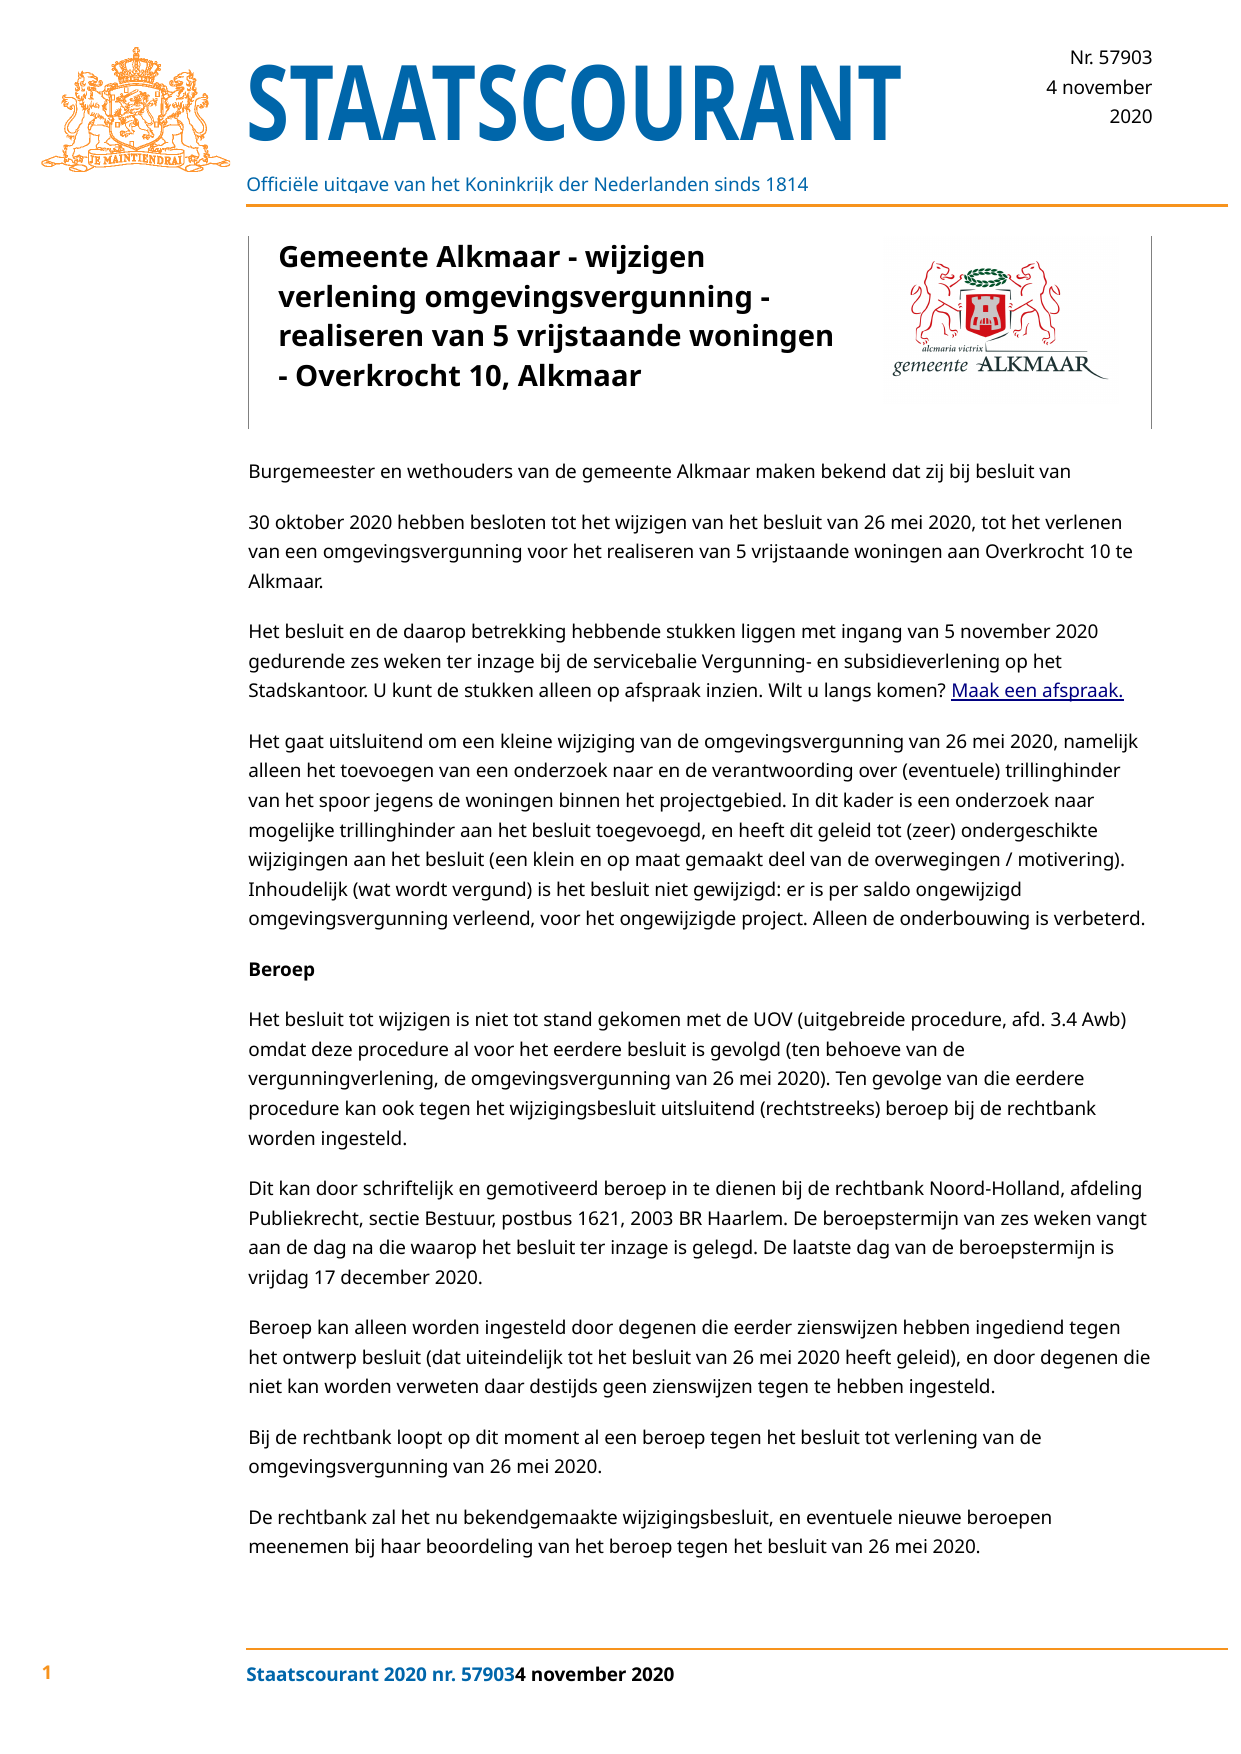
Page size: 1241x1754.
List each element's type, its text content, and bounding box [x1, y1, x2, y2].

table_header [850, 236, 1151, 429]
picture [41, 47, 231, 172]
text Beroep [248, 956, 1152, 982]
text 30 oktober 2020 hebben besloten tot het wijzigen van het besluit van 26 mei 2020, tot het verlenen van een omgevingsvergunning voor het realiseren van 5 vrijstaande woningen aan Overkrocht 10 te Alkmaar. [248, 509, 1152, 594]
text Dit kan door schriftelijk en gemotiveerd beroep in te die­nen bij de rechtbank Noord-Holland, afdeling Publiekrecht, sectie Bestuur, postbus 1621, 2003 BR Haarlem. De beroepstermijn van zes weken vangt aan de dag na die waarop het besluit ter inzage is gelegd. De laatste dag van de beroepstermijn is vrijdag 17 december 2020. [248, 1175, 1152, 1290]
table_header Gemeente Alkmaar - wijzigen verlening omgevingsvergunning - realiseren van 5 vrijstaande woningen - Overkrocht 10, Alkmaar [249, 236, 850, 429]
text Het besluit tot wijzigen is niet tot stand gekomen met de UOV (uitgebreide procedure, afd. 3.4 Awb) omdat deze procedure al voor het eerdere besluit is gevolgd (ten behoeve van de vergunningverlening, de omgevingsvergunning van 26 mei 2020). Ten gevolge van die eerdere procedure kan ook tegen het wijzigingsbesluit uitsluitend (rechtstreeks) beroep bij de rechtbank worden ingesteld. [248, 1006, 1152, 1151]
picture [882, 236, 1119, 404]
text Burgemeester en wethouders van de gemeente Alkmaar maken bekend dat zij bij besluit van [248, 458, 1152, 484]
text Beroep kan alleen worden ingesteld door degenen die eerder zienswijzen hebben ingediend tegen het ontwerp besluit (dat uiteindelijk tot het besluit van 26 mei 2020 heeft geleid), en door degenen die niet kan worden verweten daar destijds geen zienswijzen tegen te hebben ingesteld. [248, 1314, 1152, 1399]
text Het gaat uitsluitend om een kleine wijziging van de omgevingsvergunning van 26 mei 2020, namelijk alleen het toevoegen van een onderzoek naar en de verantwoording over (eventuele) trillinghinder van het spoor jegens de woningen binnen het projectgebied. In dit kader is een onderzoek naar mogelijke trillinghinder aan het besluit toegevoegd, en heeft dit geleid tot (zeer) ondergeschikte wijzigingen aan het besluit (een klein en op maat gemaakt deel van de overwegingen / motivering). Inhoudelijk (wat wordt vergund) is het besluit niet gewijzigd: er is per saldo ongewijzigd omgevingsvergunning verleend, voor het ongewijzigde project. Alleen de onderbouwing is verbeterd. [248, 728, 1152, 931]
text Bij de rechtbank loopt op dit moment al een beroep tegen het besluit tot verlening van de omgevingsvergunning van 26 mei 2020. [248, 1424, 1152, 1479]
text Het besluit en de daarop betrekking hebbende stukken liggen met ingang van 5 november 2020 gedurende zes weken ter inzage bij de servicebalie Vergunning- en subsidieverlening op het Stadskantoor. U kunt de stukken alleen op afspraak inzien. Wilt u langs komen? Maak een afspraak. [248, 618, 1152, 703]
text De rechtbank zal het nu bekendgemaakte wijzigingsbesluit, en eventuele nieuwe beroepen meenemen bij haar beoordeling van het beroep tegen het besluit van 26 mei 2020. [248, 1504, 1152, 1559]
